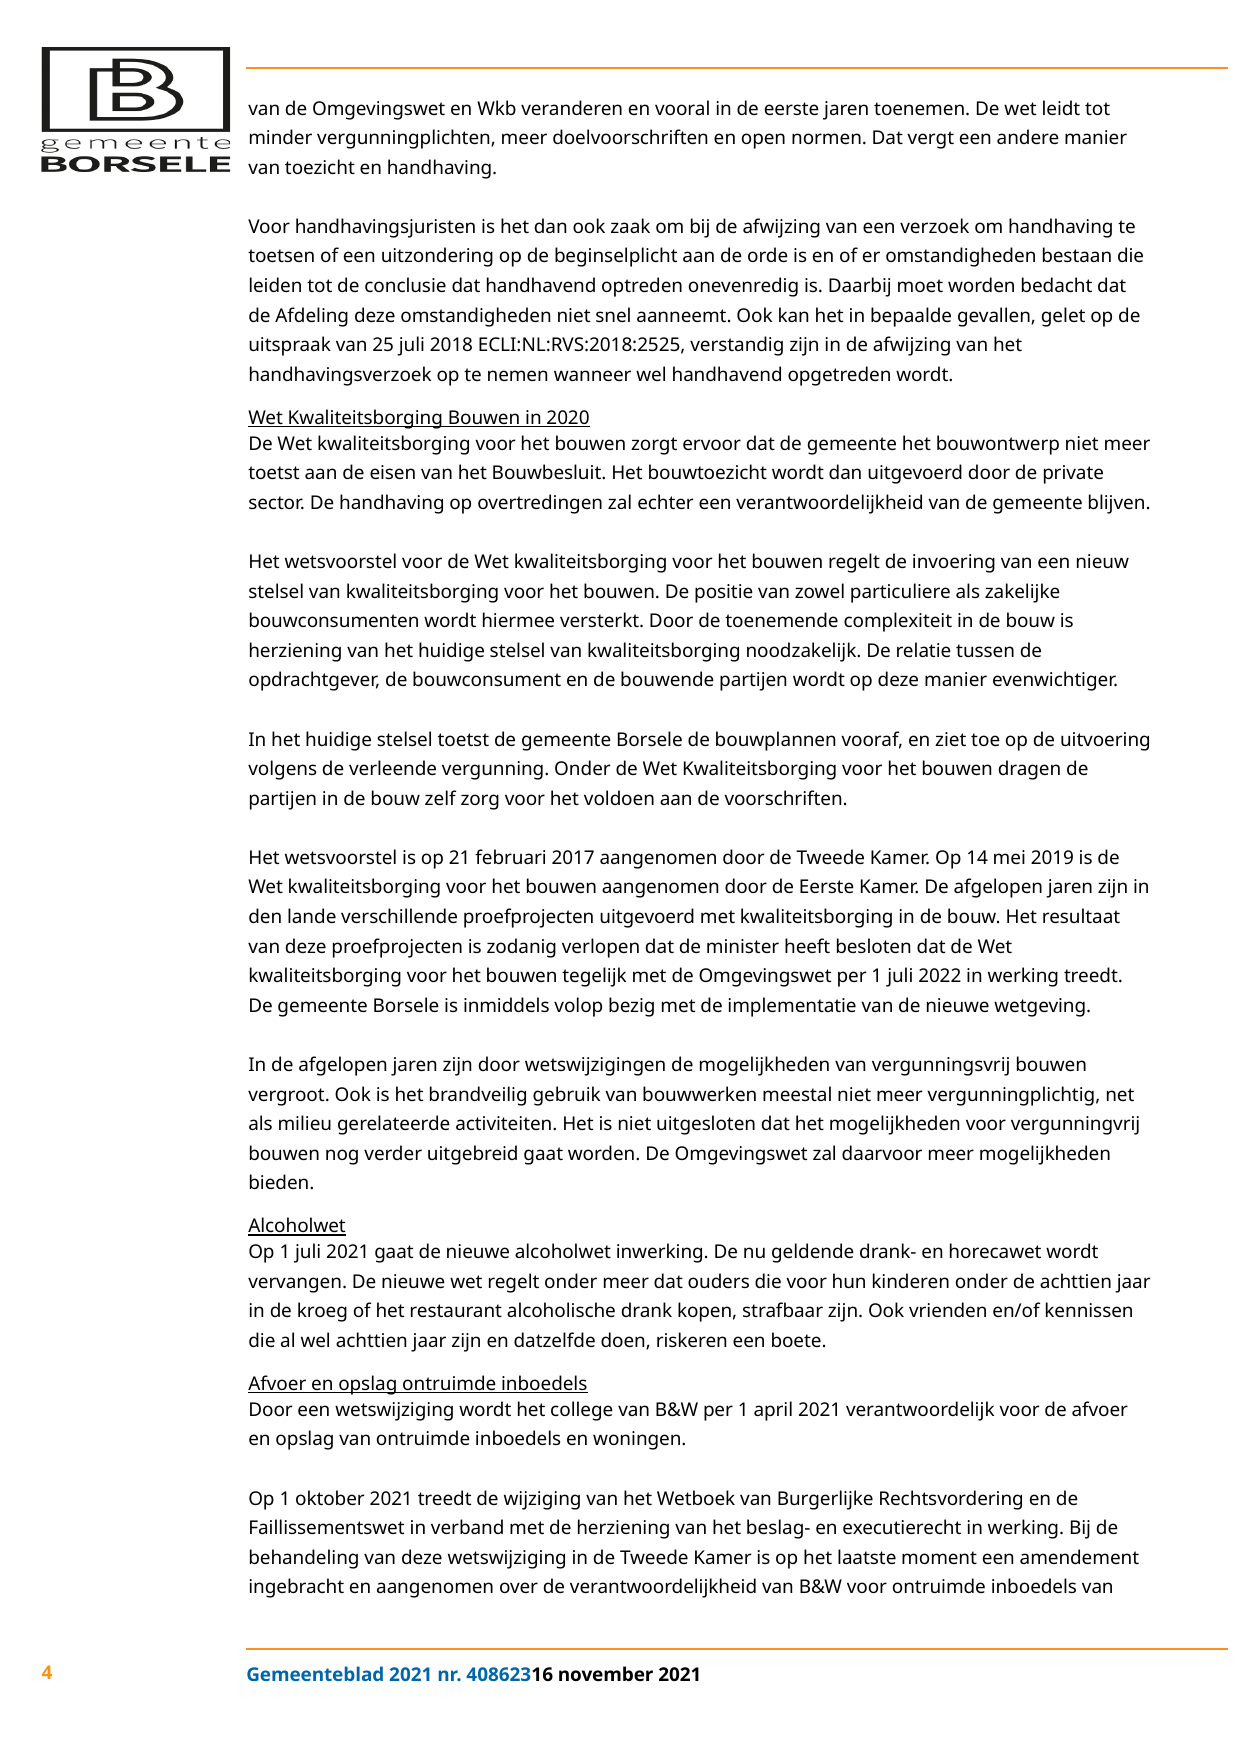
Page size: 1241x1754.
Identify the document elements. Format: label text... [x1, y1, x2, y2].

text Op 1 oktober 2021 treedt de wijziging van het Wetboek van Burgerlijke Rechtsvordering en de Faillissementswet in verband met de herziening van het beslag- en executierecht in werking. Bij de behandeling van deze wetswijziging in de Tweede Kamer is op het laatste moment een amendement ingebracht en aangenomen over de verantwoordelijkheid van B&W voor ontruimde inboedels van [248, 1485, 1152, 1599]
text In het huidige stelsel toetst de gemeente Borsele de bouwplannen vooraf, en ziet toe op de uitvoering volgens de verleende vergunning. Onder de Wet Kwaliteitsborging voor het bouwen dragen de partijen in de bouw zelf zorg voor het voldoen aan de voorschriften. [248, 726, 1152, 811]
text Wet Kwaliteitsborging Bouwen in 2020 [248, 404, 1152, 430]
text Voor handhavingsjuristen is het dan ook zaak om bij de afwijzing van een verzoek om handhaving te toetsen of een uitzondering op de beginselplicht aan de orde is en of er omstandigheden bestaan die leiden tot de conclusie dat handhavend optreden onevenredig is. Daarbij moet worden bedacht dat de Afdeling deze omstandigheden niet snel aanneemt. Ook kan het in bepaalde gevallen, gelet op de uitspraak van 25 juli 2018 ECLI:NL:RVS:2018:2525, verstandig zijn in de afwijzing van het handhavingsverzoek op te nemen wanneer wel handhavend opgetreden wordt. [248, 213, 1152, 387]
text Door een wetswijziging wordt het college van B&W per 1 april 2021 verantwoordelijk voor de afvoer en opslag van ontruimde inboedels en woningen. [248, 1396, 1152, 1451]
text Het wetsvoorstel voor de Wet kwaliteitsborging voor het bouwen regelt de invoering van een nieuw stelsel van kwaliteitsborging voor het bouwen. De positie van zowel particuliere als zakelijke bouwconsumenten wordt hiermee versterkt. Door de toenemende complexiteit in de bouw is herziening van het huidige stelsel van kwaliteitsborging noodzakelijk. De relatie tussen de opdrachtgever, de bouwconsument en de bouwende partijen wordt op deze manier evenwichtiger. [248, 548, 1152, 692]
text In de afgelopen jaren zijn door wetswijzigingen de mogelijkheden van vergunningsvrij bouwen vergroot. Ook is het brandveilig gebruik van bouwwerken meestal niet meer vergunningplichtig, net als milieu gerelateerde activiteiten. Het is niet uitgesloten dat het mogelijkheden voor vergunningvrij bouwen nog verder uitgebreid gaat worden. De Omgevingswet zal daarvoor meer mogelijkheden bieden. [248, 1051, 1152, 1195]
text Het wetsvoorstel is op 21 februari 2017 aangenomen door de Tweede Kamer. Op 14 mei 2019 is de Wet kwaliteitsborging voor het bouwen aangenomen door de Eerste Kamer. De afgelopen jaren zijn in den lande verschillende proefprojecten uitgevoerd met kwaliteitsborging in de bouw. Het resultaat van deze proefprojecten is zodanig verlopen dat de minister heeft besloten dat de Wet kwaliteitsborging voor het bouwen tegelijk met de Omgevingswet per 1 juli 2022 in werking treedt. De gemeente Borsele is inmiddels volop bezig met de implementatie van de nieuwe wetgeving. [248, 844, 1152, 1018]
picture [41, 47, 231, 172]
text De Wet kwaliteitsborging voor het bouwen zorgt ervoor dat de gemeente het bouwontwerp niet meer toetst aan de eisen van het Bouwbesluit. Het bouwtoezicht wordt dan uitgevoerd door de private sector. De handhaving op overtredingen zal echter een verantwoordelijkheid van de gemeente blijven. [248, 430, 1152, 515]
text van de Omgevingswet en Wkb veranderen en vooral in de eerste jaren toenemen. De wet leidt tot minder vergunningplichten, meer doelvoorschriften en open normen. Dat vergt een andere manier van toezicht en handhaving. [248, 95, 1152, 180]
text Afvoer en opslag ontruimde inboedels [248, 1370, 1152, 1396]
text Op 1 juli 2021 gaat de nieuwe alcoholwet inwerking. De nu geldende drank- en horecawet wordt vervangen. De nieuwe wet regelt onder meer dat ouders die voor hun kinderen onder de achttien jaar in de kroeg of het restaurant alcoholische drank kopen, strafbaar zijn. Ook vrienden en/of kennissen die al wel achttien jaar zijn en datzelfde doen, riskeren een boete. [248, 1238, 1152, 1353]
text Alcoholwet [248, 1213, 1152, 1238]
